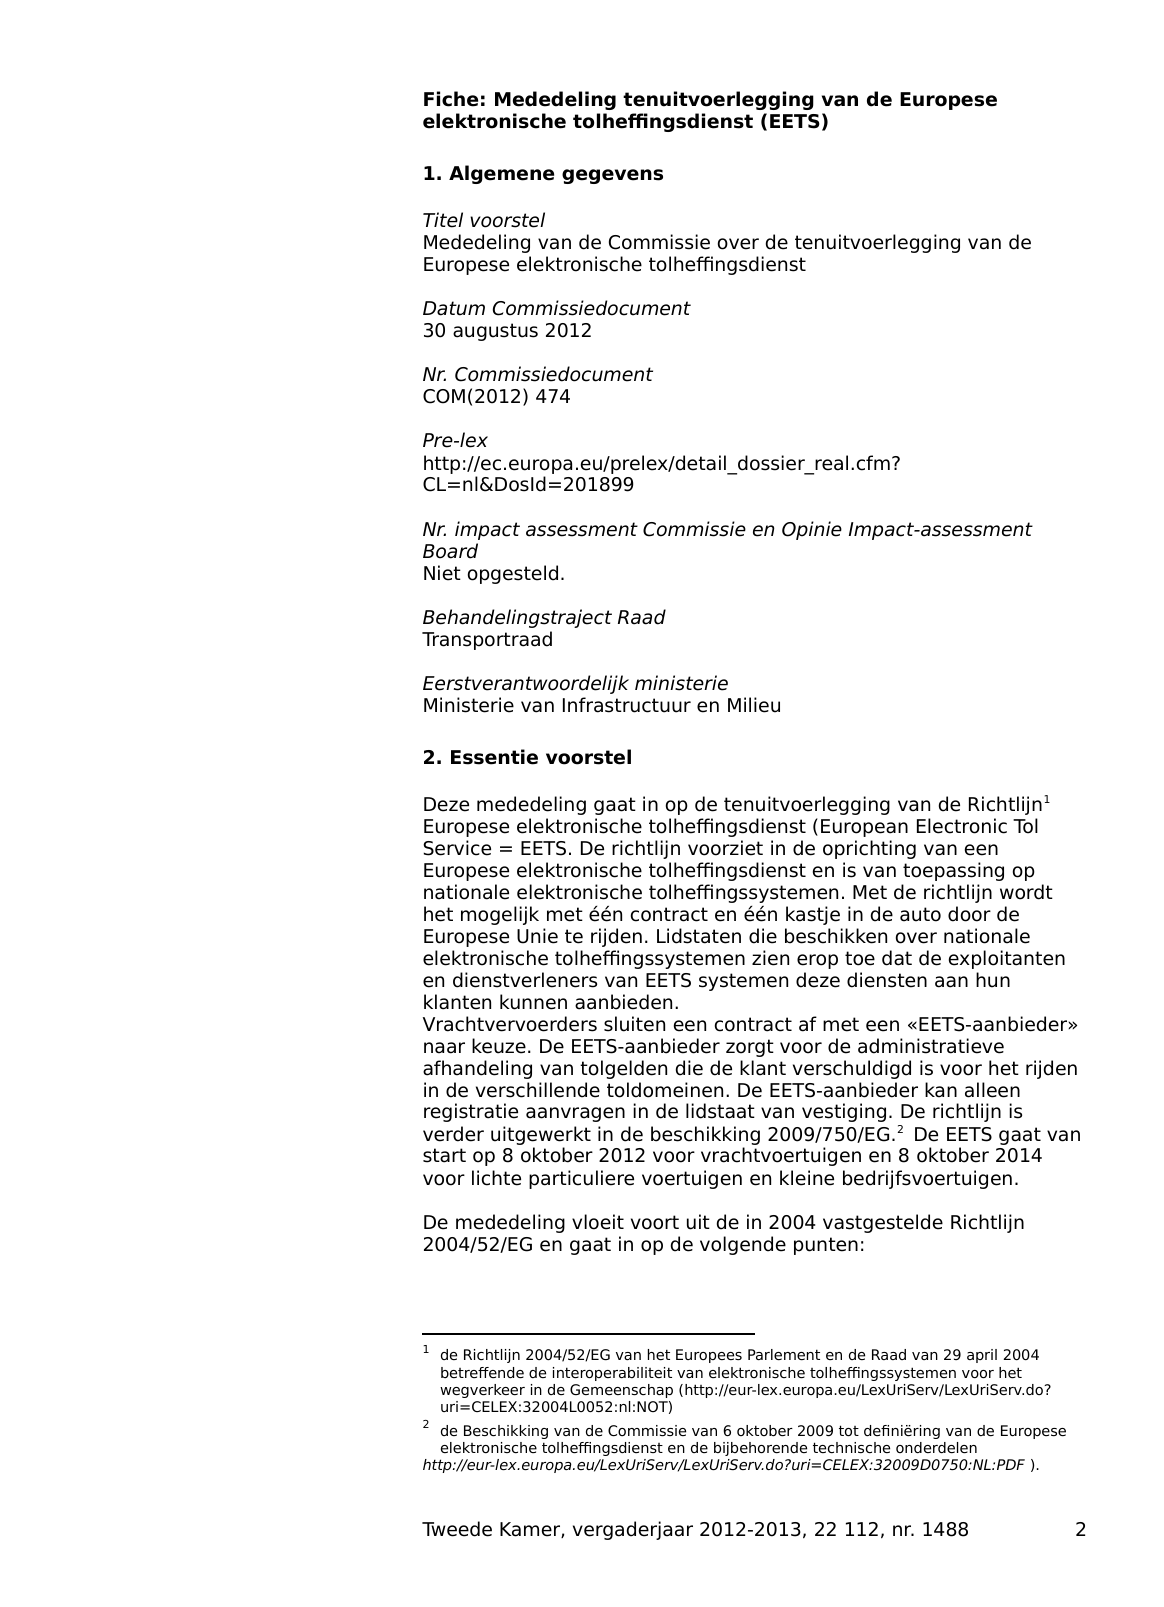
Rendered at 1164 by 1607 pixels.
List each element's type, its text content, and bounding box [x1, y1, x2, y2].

text Datum Commissiedocument [422, 298, 1087, 320]
text De mededeling vloeit voort uit de in 2004 vastgestelde Richtlijn 2004/52/EG en gaat in op de volgende punten: [422, 1212, 1087, 1256]
text de Beschikking van de Commissie van 6 oktober 2009 tot definiëring van de Europese elektronische tolheffingsdienst en de bijbehorende technische onderdelen [422, 1418, 1087, 1457]
text Deze mededeling gaat in op de tenuitvoerlegging van de Richtlijn Europese elektronische tolheffingsdienst (European Electronic Tol Service = EETS. De richtlijn voorziet in de oprichting van een Europese elektronische tolheffingsdienst en is van toepassing op nationale elektronische tolheffingssystemen. Met de richtlijn wordt het mogelijk met één contract en één kastje in de auto door de Europese Unie te rijden. Lidstaten die beschikken over nationale elektronische tolheffingssystemen zien erop toe dat de exploitanten en dienstverleners van EETS systemen deze diensten aan hun klanten kunnen aanbieden. [422, 794, 1087, 1013]
text Niet opgesteld. [422, 562, 1087, 584]
subtitle Fiche: Mededeling tenuitvoerlegging van de Europese elektronische tolheffingsdienst (EETS) [422, 89, 1087, 133]
text Mededeling van de Commissie over de tenuitvoerlegging van de Europese elektronische tolheffingsdienst [422, 232, 1087, 276]
text Nr. Commissiedocument [422, 364, 1087, 386]
text Eerstverantwoordelijk ministerie [422, 673, 1087, 695]
subtitle 1. Algemene gegevens [422, 163, 1087, 185]
text Titel voorstel [422, 210, 1087, 232]
text de Richtlijn 2004/52/EG van het Europees Parlement en de Raad van 29 april 2004 betreffende de interoperabiliteit van elektronische tolheffingssystemen voor het wegverkeer in de Gemeenschap (http://eur-lex.europa.eu/LexUriServ/LexUriServ.do?uri=CELEX:32004L0052:nl:NOT) [422, 1343, 1087, 1416]
text http://ec.europa.eu/prelex/detail_dossier_real.cfm?CL=nl&DosId=201899 [422, 452, 1087, 496]
text Behandelingstraject Raad [422, 607, 1087, 629]
text Pre-lex [422, 430, 1087, 452]
text Vrachtvervoerders sluiten een contract af met een «EETS-aanbieder» naar keuze. De EETS-aanbieder zorgt voor de administratieve afhandeling van tolgelden die de klant verschuldigd is voor het rijden in de verschillende toldomeinen. De EETS-aanbieder kan alleen registratie aanvragen in de lidstaat van vestiging. De richtlijn is verder uitgewerkt in de beschikking 2009/750/EG. De EETS gaat van start op 8 oktober 2012 voor vrachtvoertuigen en 8 oktober 2014 voor lichte particuliere voertuigen en kleine bedrijfsvoertuigen. [422, 1013, 1087, 1189]
text Nr. impact assessment Commissie en Opinie Impact-assessment Board [422, 518, 1087, 562]
text 30 augustus 2012 [422, 320, 1087, 342]
text Transportraad [422, 629, 1087, 651]
text http://eur-lex.europa.eu/LexUriServ/LexUriServ.do?uri=CELEX:32009D0750:NL:PDF ). [422, 1457, 1087, 1474]
subtitle 2. Essentie voorstel [422, 747, 1087, 769]
text Ministerie van Infrastructuur en Milieu [422, 695, 1087, 717]
text COM(2012) 474 [422, 386, 1087, 408]
